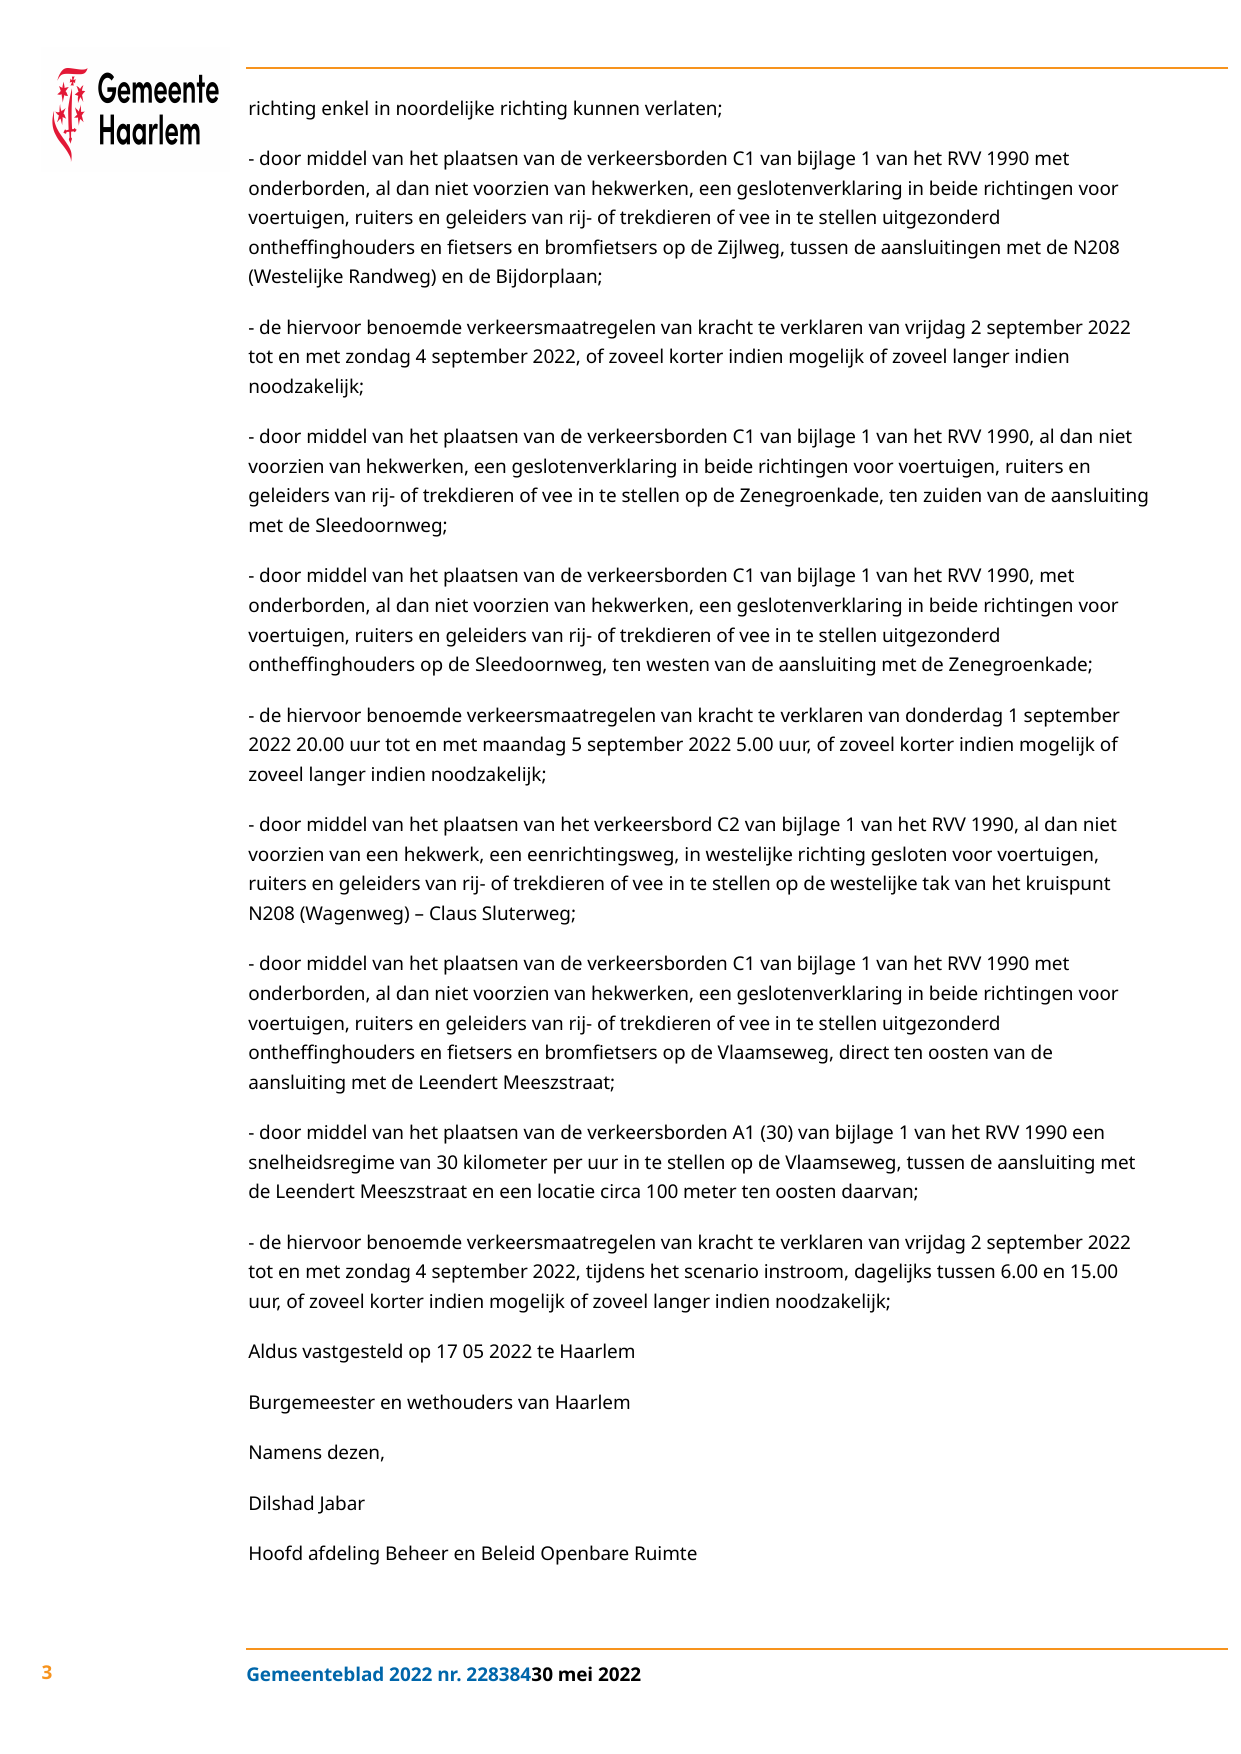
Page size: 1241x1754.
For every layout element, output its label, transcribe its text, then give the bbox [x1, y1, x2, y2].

text Hoofd afdeling Beheer en Beleid Openbare Ruimte [248, 1540, 1152, 1566]
text Burgemeester en wethouders van Haarlem [248, 1389, 1152, 1415]
text - door middel van het plaatsen van de verkeersborden A1 (30) van bijlage 1 van het RVV 1990 een snelheidsregime van 30 kilometer per uur in te stellen op de Vlaamseweg, tussen de aansluiting met de Leendert Meeszstraat en een locatie circa 100 meter ten oosten daarvan; [248, 1119, 1152, 1204]
text - de hiervoor benoemde verkeersmaatregelen van kracht te verklaren van vrijdag 2 september 2022 tot en met zondag 4 september 2022, tijdens het scenario instroom, dagelijks tussen 6.00 en 15.00 uur, of zoveel korter indien mogelijk of zoveel langer indien noodzakelijk; [248, 1229, 1152, 1314]
text - door middel van het plaatsen van de verkeersborden C1 van bijlage 1 van het RVV 1990, al dan niet voorzien van hekwerken, een geslotenverklaring in beide richtingen voor voertuigen, ruiters en geleiders van rij- of trekdieren of vee in te stellen op de Zenegroenkade, ten zuiden van de aansluiting met de Sleedoornweg; [248, 423, 1152, 538]
picture [41, 47, 231, 172]
text - de hiervoor benoemde verkeersmaatregelen van kracht te verklaren van donderdag 1 september 2022 20.00 uur tot en met maandag 5 september 2022 5.00 uur, of zoveel korter indien mogelijk of zoveel langer indien noodzakelijk; [248, 702, 1152, 787]
text - door middel van het plaatsen van het verkeersbord C2 van bijlage 1 van het RVV 1990, al dan niet voorzien van een hekwerk, een eenrichtingsweg, in westelijke richting gesloten voor voertuigen, ruiters en geleiders van rij- of trekdieren of vee in te stellen op de westelijke tak van het kruispunt N208 (Wagenweg) – Claus Sluterweg; [248, 811, 1152, 926]
text - door middel van het plaatsen van de verkeersborden C1 van bijlage 1 van het RVV 1990 met onderborden, al dan niet voorzien van hekwerken, een geslotenverklaring in beide richtingen voor voertuigen, ruiters en geleiders van rij- of trekdieren of vee in te stellen uitgezonderd ontheffinghouders en fietsers en bromfietsers op de Vlaamseweg, direct ten oosten van de aansluiting met de Leendert Meeszstraat; [248, 951, 1152, 1095]
text Dilshad Jabar [248, 1490, 1152, 1516]
text richting enkel in noordelijke richting kunnen verlaten; [248, 95, 1152, 121]
text Namens dezen, [248, 1439, 1152, 1465]
text - door middel van het plaatsen van de verkeersborden C1 van bijlage 1 van het RVV 1990 met onderborden, al dan niet voorzien van hekwerken, een geslotenverklaring in beide richtingen voor voertuigen, ruiters en geleiders van rij- of trekdieren of vee in te stellen uitgezonderd ontheffinghouders en fietsers en bromfietsers op de Zijlweg, tussen de aansluitingen met de N208 (Westelijke Randweg) en de Bijdorplaan; [248, 145, 1152, 289]
text - door middel van het plaatsen van de verkeersborden C1 van bijlage 1 van het RVV 1990, met onderborden, al dan niet voorzien van hekwerken, een geslotenverklaring in beide richtingen voor voertuigen, ruiters en geleiders van rij- of trekdieren of vee in te stellen uitgezonderd ontheffinghouders op de Sleedoornweg, ten westen van de aansluiting met de Zenegroenkade; [248, 563, 1152, 677]
text - de hiervoor benoemde verkeersmaatregelen van kracht te verklaren van vrijdag 2 september 2022 tot en met zondag 4 september 2022, of zoveel korter indien mogelijk of zoveel langer indien noodzakelijk; [248, 314, 1152, 399]
text Aldus vastgesteld op 17 05 2022 te Haarlem [248, 1338, 1152, 1364]
